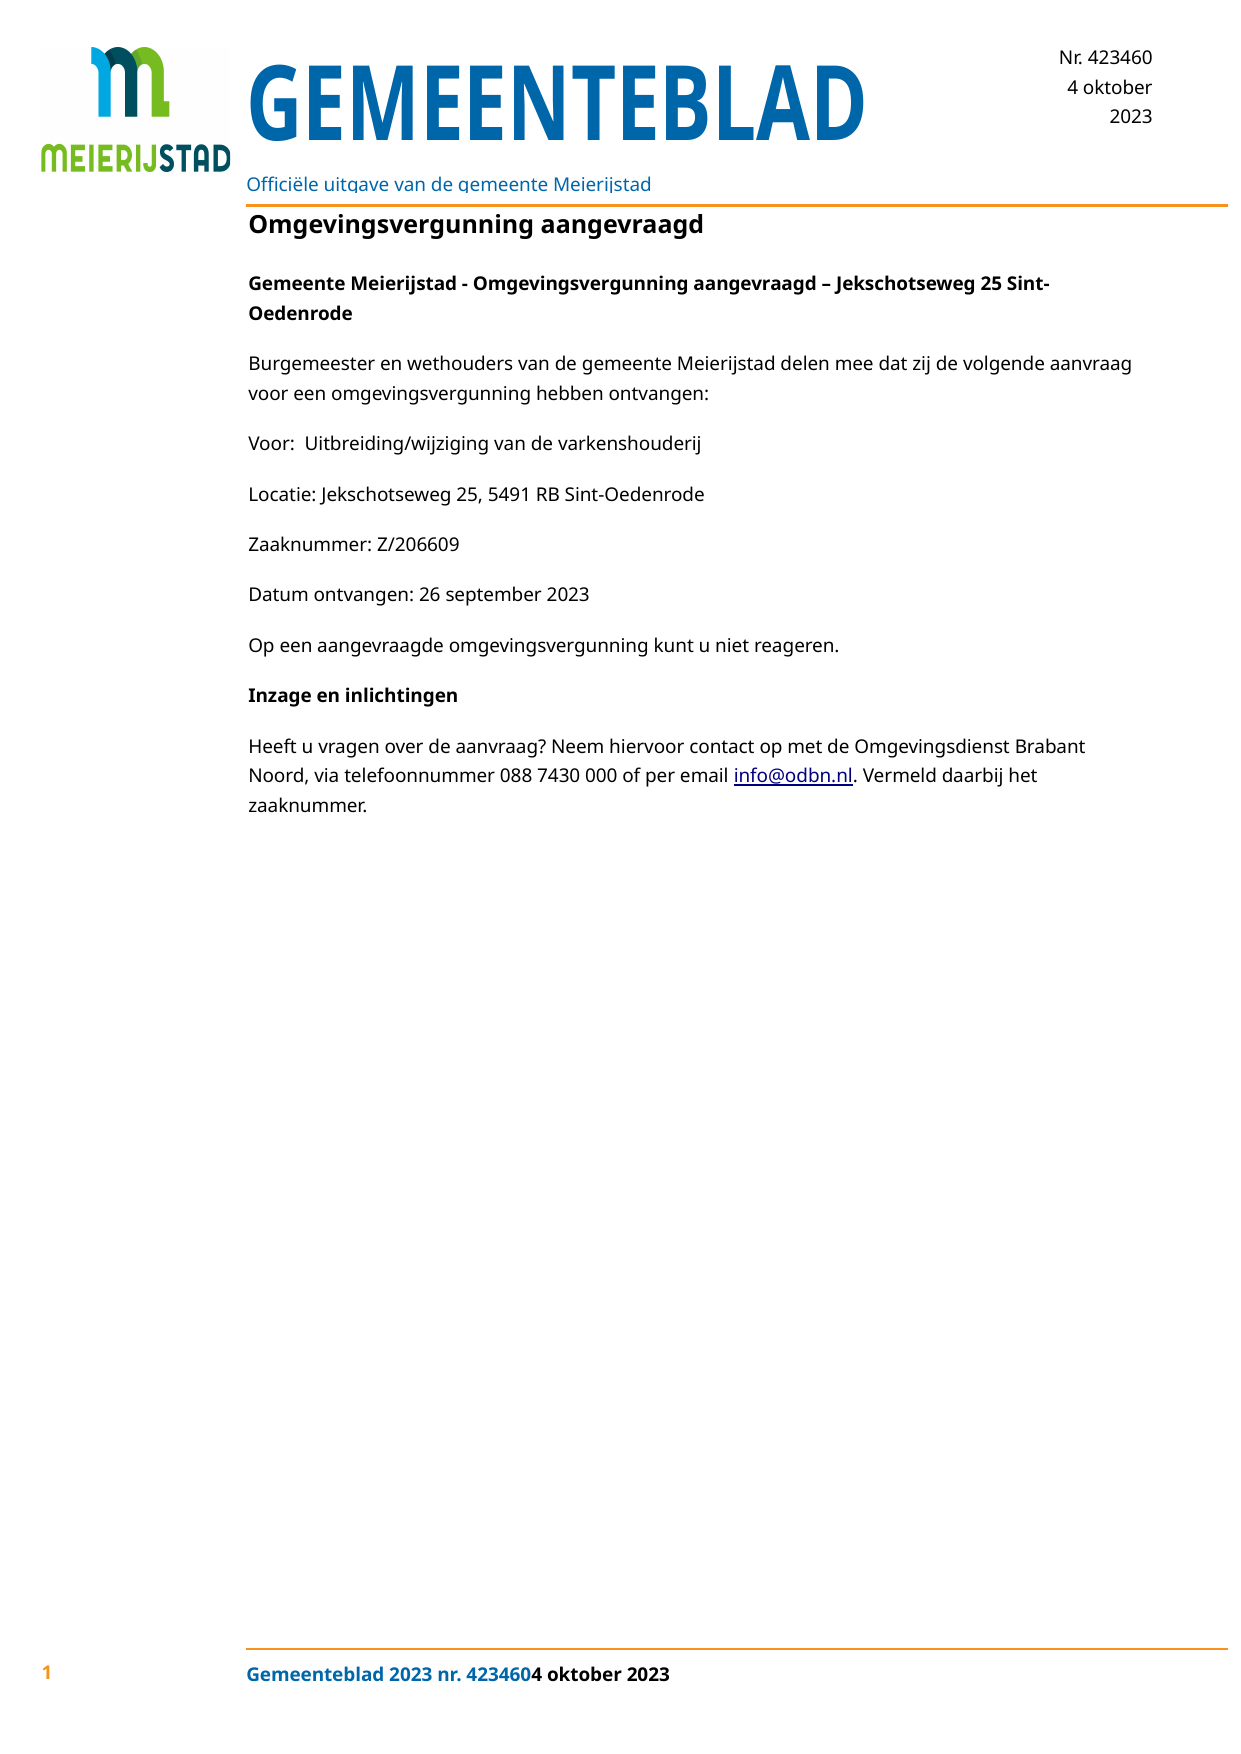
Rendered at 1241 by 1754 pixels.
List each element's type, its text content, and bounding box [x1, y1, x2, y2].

text Inzage en inlichtingen [248, 682, 1152, 708]
text Gemeente Meierijstad - Omgevingsvergunning aangevraagd – Jekschotseweg 25 Sint-Oedenrode [248, 270, 1152, 326]
text Locatie: Jekschotseweg 25, 5491 RB Sint-Oedenrode [248, 481, 1152, 506]
text Zaaknummer: Z/206609 [248, 531, 1152, 557]
text Heeft u vragen over de aanvraag? Neem hiervoor contact op met de Omgevingsdienst Brabant Noord, via telefoonnummer 088 7430 000 of per email info@odbn.nl. Vermeld daarbij het zaaknummer. [248, 733, 1152, 818]
text Datum ontvangen: 26 september 2023 [248, 582, 1152, 607]
text Burgemeester en wethouders van de gemeente Meierijstad delen mee dat zij de volgende aanvraag voor een omgevingsvergunning hebben ontvangen: [248, 350, 1152, 406]
text Voor: Uitbreiding/wijziging van de varkenshouderij [248, 430, 1152, 456]
text Op een aangevraagde omgevingsvergunning kunt u niet reageren. [248, 632, 1152, 658]
picture [41, 47, 231, 172]
text Omgevingsvergunning aangevraagd [248, 207, 1152, 241]
